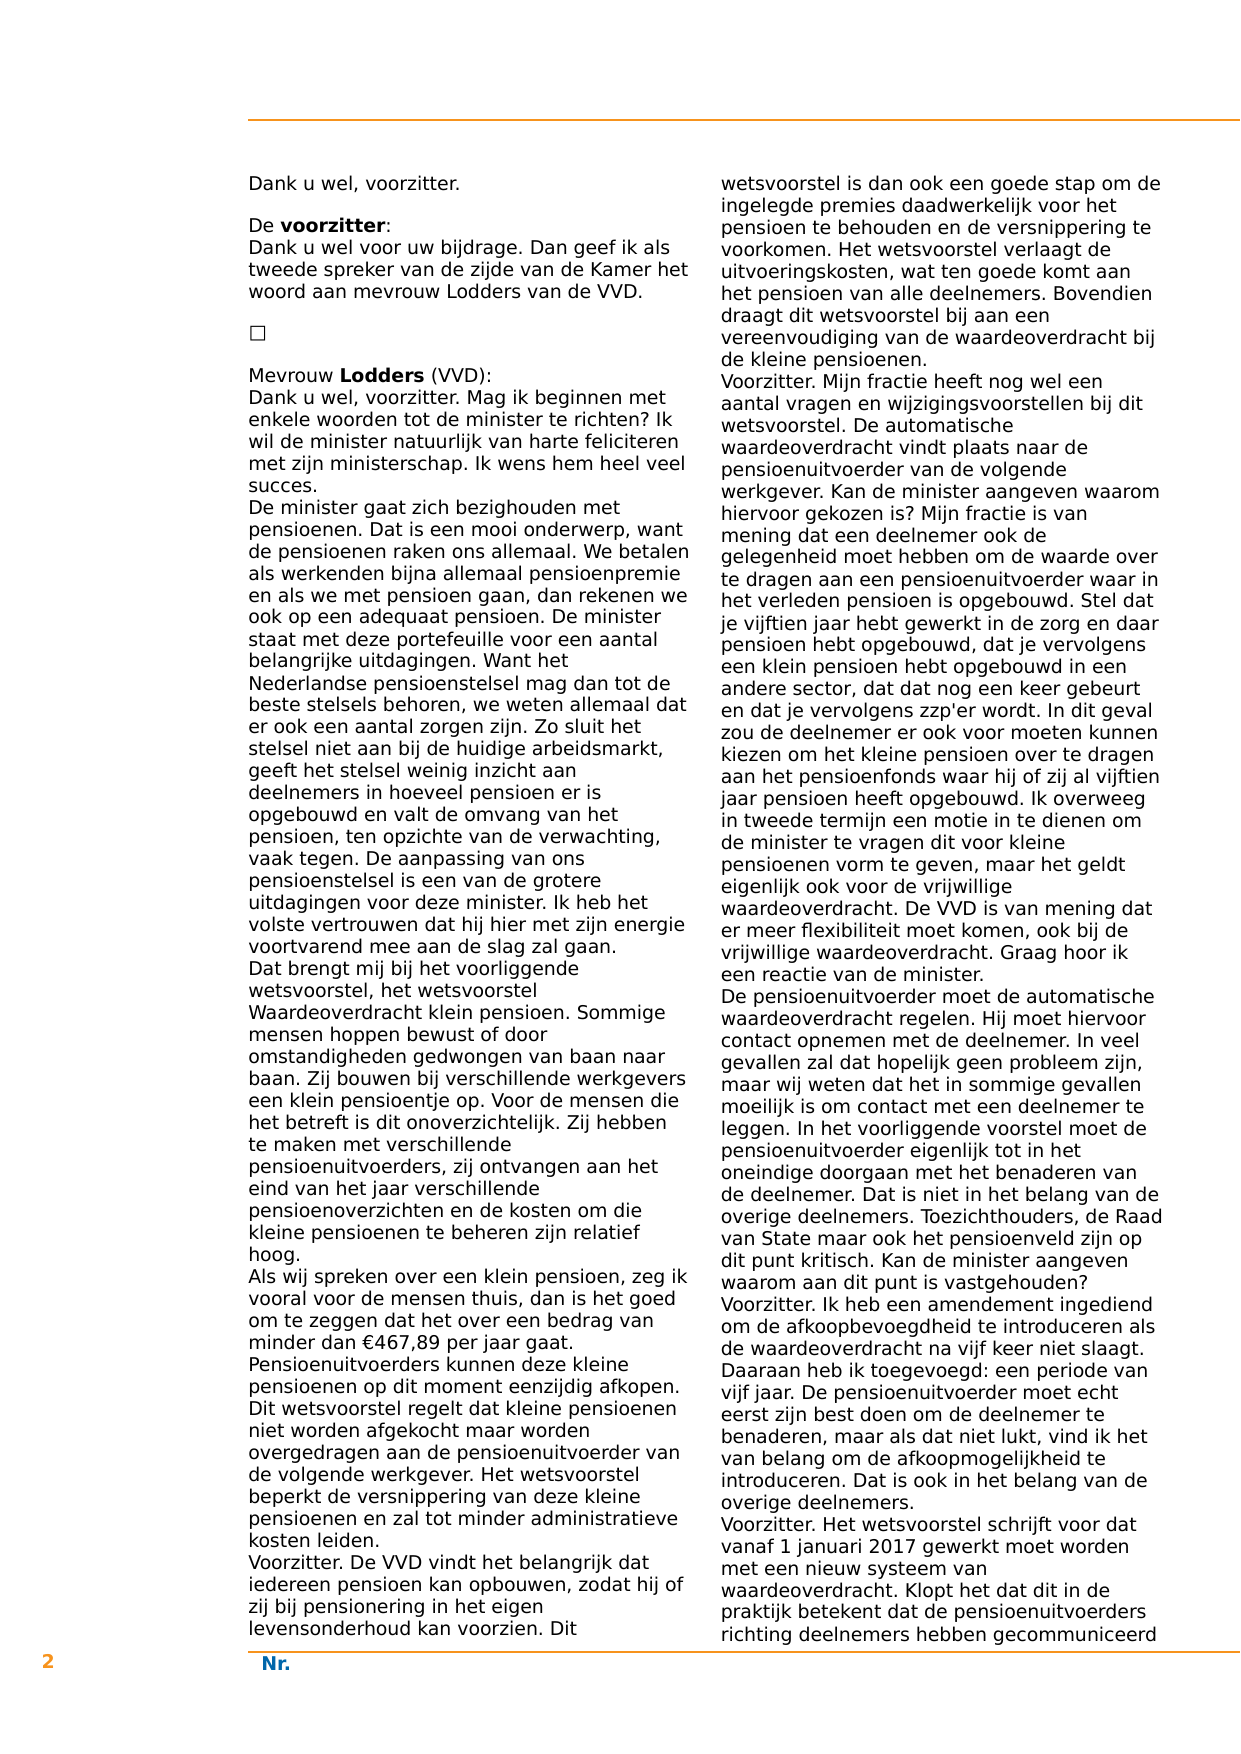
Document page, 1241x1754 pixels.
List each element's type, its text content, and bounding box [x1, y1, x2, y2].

text De pensioenuitvoerder moet de automatische waardeoverdracht regelen. Hij moet hiervoor contact opnemen met de deelnemer. In veel gevallen zal dat hopelijk geen probleem zijn, maar wij weten dat het in sommige gevallen moeilijk is om contact met een deelnemer te leggen. In het voorliggende voorstel moet de pensioenuitvoerder eigenlijk tot in het oneindige doorgaan met het benaderen van de deelnemer. Dat is niet in het belang van de overige deelnemers. Toezichthouders, de Raad van State maar ook het pensioenveld zijn op dit punt kritisch. Kan de minister aangeven waarom aan dit punt is vastgehouden? [721, 986, 1163, 1294]
text De voorzitter: [248, 215, 691, 237]
text Voorzitter. Ik heb een amendement ingediend om de afkoopbevoegdheid te introduceren als de waardeoverdracht na vijf keer niet slaagt. Daaraan heb ik toegevoegd: een periode van vijf jaar. De pensioenuitvoerder moet echt eerst zijn best doen om de deelnemer te benaderen, maar als dat niet lukt, vind ik het van belang om de afkoopmogelijkheid te introduceren. Dat is ook in het belang van de overige deelnemers. [721, 1294, 1163, 1513]
text Voorzitter. De VVD vindt het belangrijk dat iedereen pensioen kan opbouwen, zodat hij of zij bij pensionering in het eigen levensonderhoud kan voorzien. Dit [248, 1552, 691, 1639]
text Voorzitter. Het wetsvoorstel schrijft voor dat vanaf 1 januari 2017 gewerkt moet worden met een nieuw systeem van waardeoverdracht. Klopt het dat dit in de praktijk betekent dat de pensioenuitvoerders richting deelnemers hebben gecommuniceerd [721, 1513, 1163, 1645]
text Dank u wel voor uw bijdrage. Dan geef ik als tweede spreker van de zijde van de Kamer het woord aan mevrouw Lodders van de VVD. [248, 237, 691, 303]
text Dat brengt mij bij het voorliggende wetsvoorstel, het wetsvoorstel Waardeoverdracht klein pensioen. Sommige mensen hoppen bewust of door omstandigheden gedwongen van baan naar baan. Zij bouwen bij verschillende werkgevers een klein pensioentje op. Voor de mensen die het betreft is dit onoverzichtelijk. Zij hebben te maken met verschillende pensioenuitvoerders, zij ontvangen aan het eind van het jaar verschillende pensioenoverzichten en de kosten om die kleine pensioenen te beheren zijn relatief hoog. [248, 958, 691, 1266]
text Dank u wel, voorzitter. Mag ik beginnen met enkele woorden tot de minister te richten? Ik wil de minister natuurlijk van harte feliciteren met zijn ministerschap. Ik wens hem heel veel succes. [248, 387, 691, 497]
text Voorzitter. Mijn fractie heeft nog wel een aantal vragen en wijzigingsvoorstellen bij dit wetsvoorstel. De automatische waardeoverdracht vindt plaats naar de pensioenuitvoerder van de volgende werkgever. Kan de minister aangeven waarom hiervoor gekozen is? Mijn fractie is van mening dat een deelnemer ook de gelegenheid moet hebben om de waarde over te dragen aan een pensioenuitvoerder waar in het verleden pensioen is opgebouwd. Stel dat je vijftien jaar hebt gewerkt in de zorg en daar pensioen hebt opgebouwd, dat je vervolgens een klein pensioen hebt opgebouwd in een andere sector, dat dat nog een keer gebeurt en dat je vervolgens zzp'er wordt. In dit geval zou de deelnemer er ook voor moeten kunnen kiezen om het kleine pensioen over te dragen aan het pensioenfonds waar hij of zij al vijftien jaar pensioen heeft opgebouwd. Ik overweeg in tweede termijn een motie in te dienen om de minister te vragen dit voor kleine pensioenen vorm te geven, maar het geldt eigenlijk ook voor de vrijwillige waardeoverdracht. De VVD is van mening dat er meer flexibiliteit moet komen, ook bij de vrijwillige waardeoverdracht. Graag hoor ik een reactie van de minister. [721, 371, 1163, 986]
text Als wij spreken over een klein pensioen, zeg ik vooral voor de mensen thuis, dan is het goed om te zeggen dat het over een bedrag van minder dan €467,89 per jaar gaat. Pensioenuitvoerders kunnen deze kleine pensioenen op dit moment eenzijdig afkopen. Dit wetsvoorstel regelt dat kleine pensioenen niet worden afgekocht maar worden overgedragen aan de pensioenuitvoerder van de volgende werkgever. Het wetsvoorstel beperkt de versnippering van deze kleine pensioenen en zal tot minder administratieve kosten leiden. [248, 1266, 691, 1552]
text wetsvoorstel is dan ook een goede stap om de ingelegde premies daadwerkelijk voor het pensioen te behouden en de versnippering te voorkomen. Het wetsvoorstel verlaagt de uitvoeringskosten, wat ten goede komt aan het pensioen van alle deelnemers. Bovendien draagt dit wetsvoorstel bij aan een vereenvoudiging van de waardeoverdracht bij de kleine pensioenen. [721, 173, 1163, 371]
text Mevrouw Lodders (VVD): [248, 365, 691, 387]
text Dank u wel, voorzitter. [248, 173, 691, 195]
text De minister gaat zich bezighouden met pensioenen. Dat is een mooi onderwerp, want de pensioenen raken ons allemaal. We betalen als werkenden bijna allemaal pensioenpremie en als we met pensioen gaan, dan rekenen we ook op een adequaat pensioen. De minister staat met deze portefeuille voor een aantal belangrijke uitdagingen. Want het Nederlandse pensioenstelsel mag dan tot de beste stelsels behoren, we weten allemaal dat er ook een aantal zorgen zijn. Zo sluit het stelsel niet aan bij de huidige arbeidsmarkt, geeft het stelsel weinig inzicht aan deelnemers in hoeveel pensioen er is opgebouwd en valt de omvang van het pensioen, ten opzichte van de verwachting, vaak tegen. De aanpassing van ons pensioenstelsel is een van de grotere uitdagingen voor deze minister. Ik heb het volste vertrouwen dat hij hier met zijn energie voortvarend mee aan de slag zal gaan. [248, 497, 691, 958]
text ⬜ [248, 323, 691, 345]
